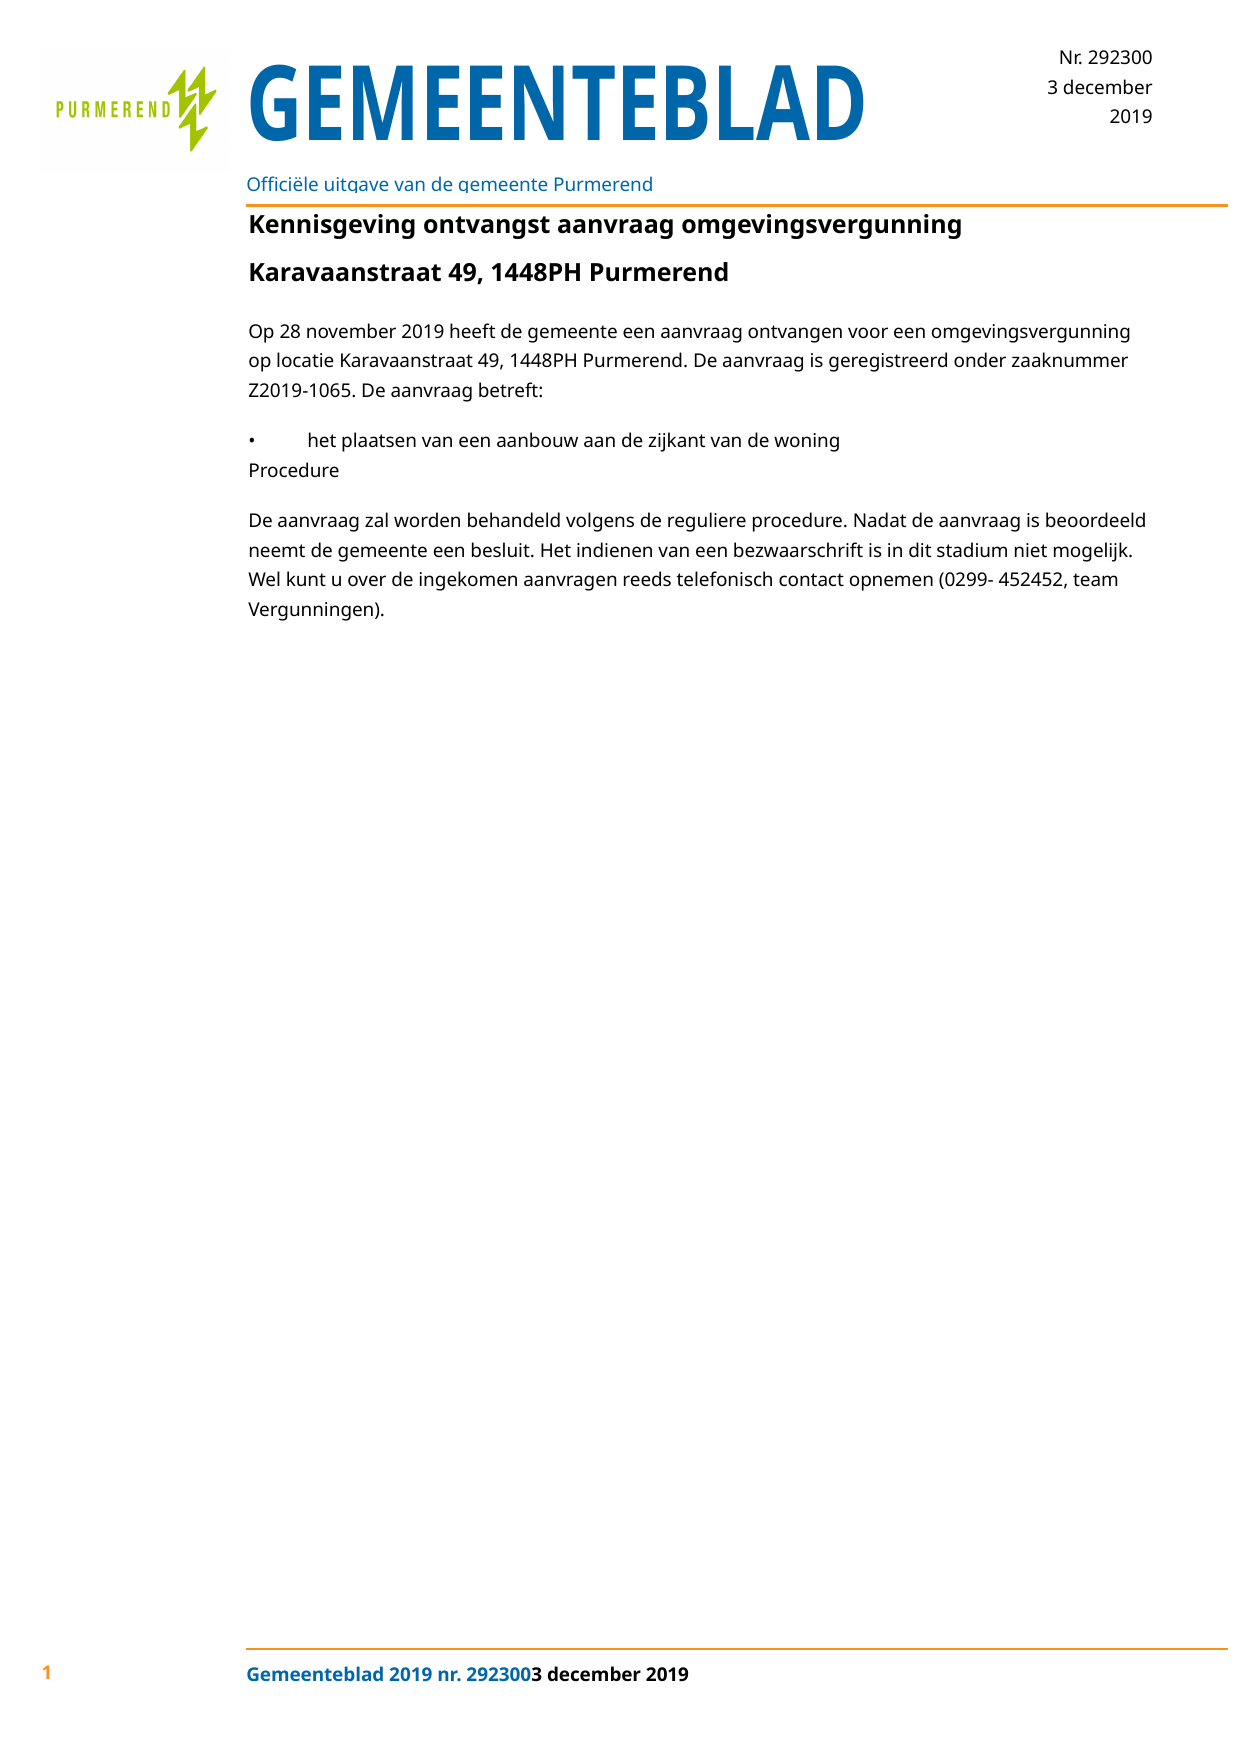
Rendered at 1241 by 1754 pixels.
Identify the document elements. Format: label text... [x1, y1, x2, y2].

list het plaatsen van een aanbouw aan de zijkant van de woning [248, 427, 1152, 453]
text Procedure [248, 457, 1152, 483]
text Kennisgeving ontvangst aanvraag omgevingsvergunning Karavaanstraat 49, 1448PH Purmerend [248, 207, 1152, 288]
text Op 28 november 2019 heeft de gemeente een aanvraag ontvangen voor een omgevingsvergunning op locatie Karavaanstraat 49, 1448PH Purmerend. De aanvraag is geregistreerd onder zaaknummer Z2019-1065. De aanvraag betreft: [248, 318, 1152, 403]
text De aanvraag zal worden behandeld volgens de reguliere procedure. Nadat de aanvraag is beoordeeld neemt de gemeente een besluit. Het indienen van een bezwaarschrift is in dit stadium niet mogelijk. Wel kunt u over de ingekomen aanvragen reeds telefonisch contact opnemen (0299- 452452, team Vergunningen). [248, 507, 1152, 622]
picture [41, 47, 231, 172]
